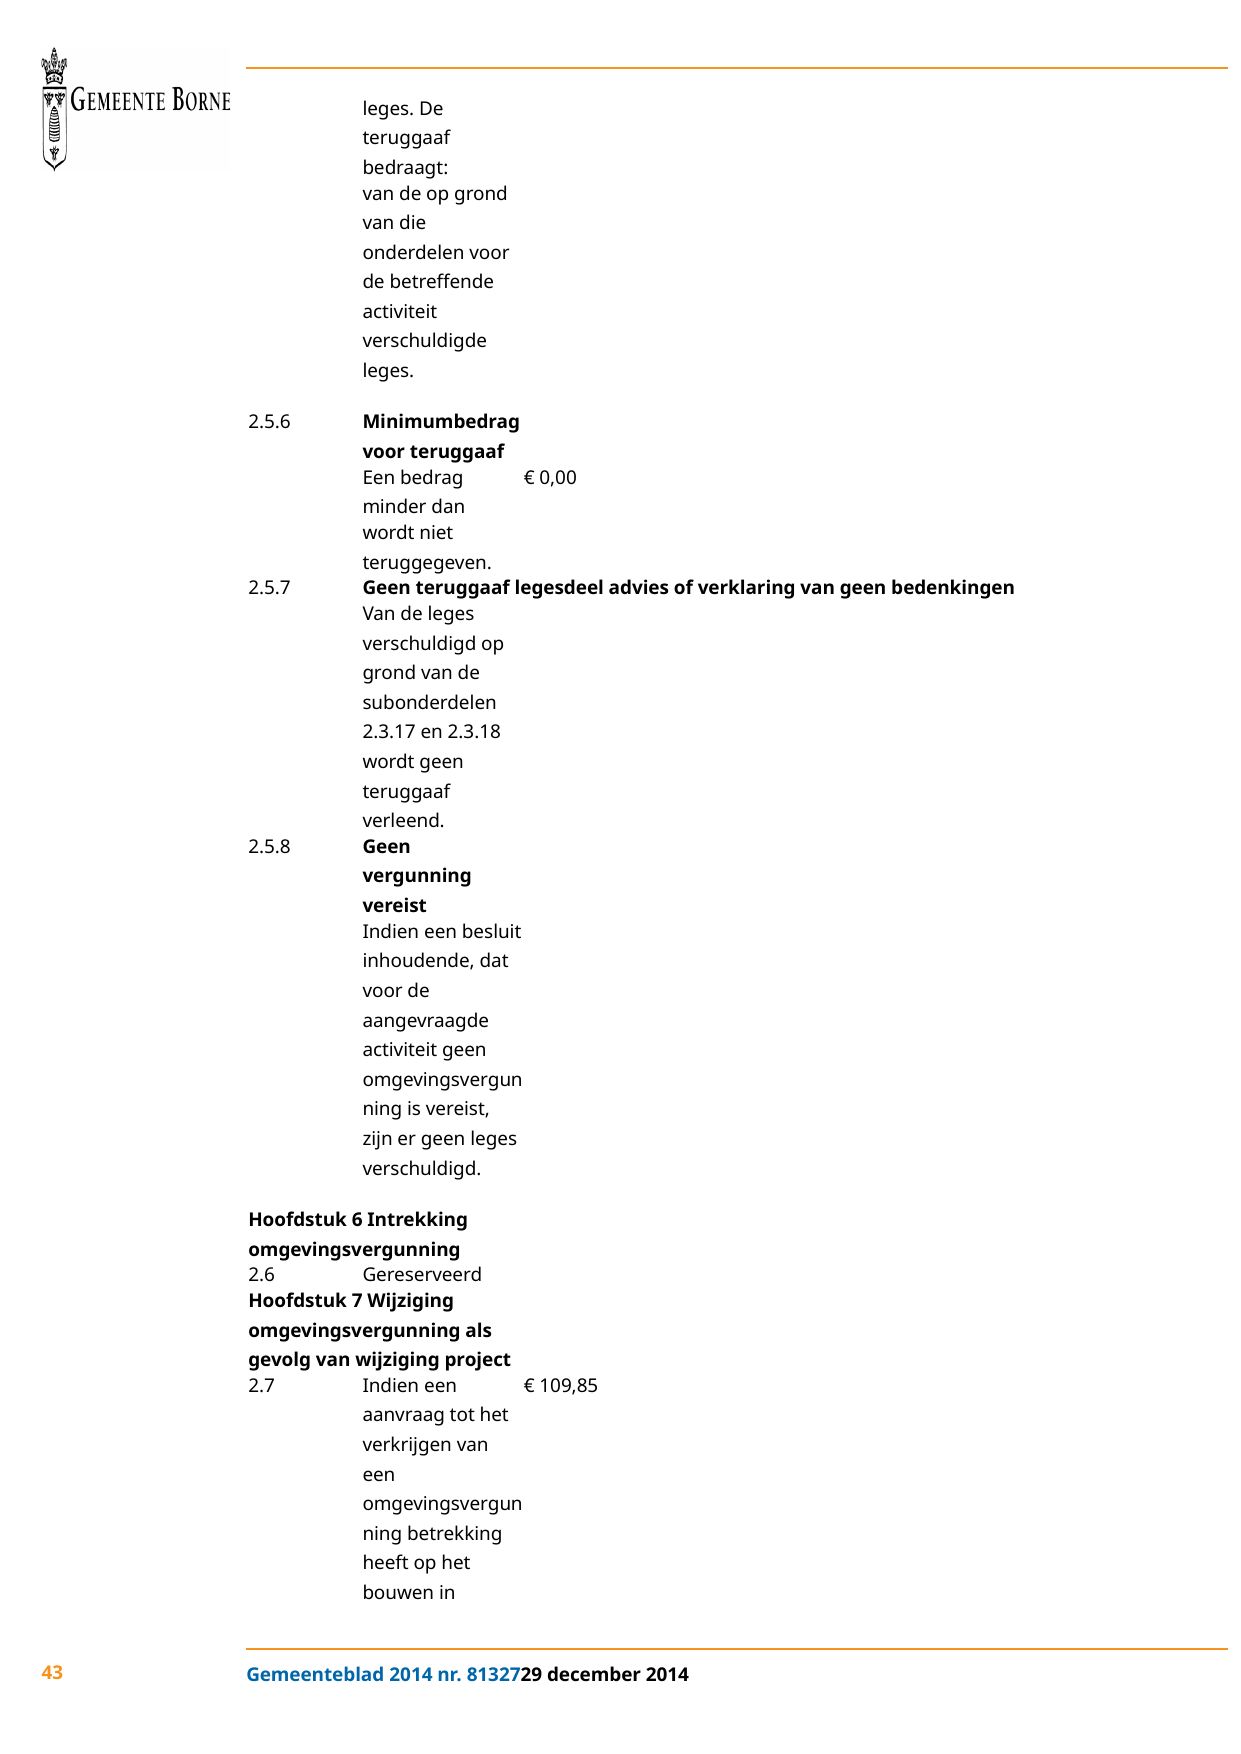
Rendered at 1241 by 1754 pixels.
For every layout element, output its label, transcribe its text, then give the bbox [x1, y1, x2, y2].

table_cell [248, 180, 362, 383]
picture [41, 47, 231, 172]
table_cell [752, 1287, 809, 1372]
table_cell [866, 600, 923, 833]
table_cell [752, 1261, 809, 1287]
table_cell [809, 1261, 866, 1287]
table_cell [866, 1261, 923, 1287]
table_cell 2.5.8 [248, 833, 362, 918]
table_cell [1037, 1180, 1094, 1206]
table_cell [923, 833, 980, 918]
table_cell [524, 519, 638, 574]
table_cell Minimumbedrag voor teruggaaf [362, 409, 523, 464]
table_cell [248, 519, 362, 574]
table_cell [752, 1180, 809, 1206]
table_cell [638, 1206, 695, 1261]
table_cell [923, 600, 980, 833]
table_cell [809, 918, 866, 1180]
table_cell [362, 1180, 523, 1206]
table_cell [923, 1206, 980, 1261]
table_cell [695, 1206, 752, 1261]
table_cell 2.5.6 [248, 409, 362, 464]
table_cell [866, 918, 923, 1180]
table_cell [524, 600, 638, 833]
table_cell [752, 1372, 809, 1605]
table_cell Een bedrag minder dan [362, 464, 523, 519]
table_cell 2.6 [248, 1261, 362, 1287]
table_cell Geen teruggaaf legesdeel advies of verklaring van geen bedenkingen [362, 575, 1094, 600]
table_cell [809, 1180, 866, 1206]
table_cell [866, 1206, 923, 1261]
table_cell wordt niet teruggegeven. [362, 519, 523, 574]
table_cell Hoofdstuk 6 Intrekking omgevingsvergunning [248, 1206, 523, 1261]
table_cell [980, 1372, 1037, 1605]
table_cell [524, 918, 638, 1180]
table_cell [1037, 1261, 1094, 1287]
table_cell € 0,00 [524, 464, 638, 519]
table_cell [923, 1180, 980, 1206]
table_cell [923, 918, 980, 1180]
table_cell [980, 600, 1037, 833]
table_cell [524, 1206, 638, 1261]
table_cell [638, 1261, 695, 1287]
table_cell [1037, 1206, 1094, 1261]
table_cell [695, 1261, 752, 1287]
table_cell [524, 1180, 638, 1206]
table_cell [638, 1180, 695, 1206]
table_cell [752, 1206, 809, 1261]
table_cell [248, 383, 362, 409]
table_cell [695, 918, 752, 1180]
table_cell [752, 600, 809, 833]
table_cell [1037, 1287, 1094, 1372]
table_cell [695, 1287, 752, 1372]
table_cell [923, 1261, 980, 1287]
table_cell [866, 1372, 923, 1605]
table_cell [923, 1287, 980, 1372]
table_cell 2.7 [248, 1372, 362, 1605]
table_cell [524, 180, 638, 383]
table_cell [638, 918, 695, 1180]
table_cell Van de leges verschuldigd op grond van de subonderdelen 2.3.17 en 2.3.18 wordt geen teruggaaf verleend. [362, 600, 523, 833]
table_cell [980, 918, 1037, 1180]
table_cell [752, 918, 809, 1180]
table_cell [809, 600, 866, 833]
table_cell [980, 833, 1037, 918]
table_cell [980, 1261, 1037, 1287]
table_cell Indien een besluit inhoudende, dat voor de aangevraagde activiteit geen omgevingsvergunning is vereist, zijn er geen leges verschuldigd. [362, 918, 523, 1180]
table_cell [809, 1287, 866, 1372]
table_cell [695, 600, 752, 833]
table_cell 2.5.7 [248, 575, 362, 600]
table_cell [809, 1206, 866, 1261]
table_cell [638, 600, 695, 833]
table_cell [248, 95, 362, 180]
table_cell [695, 1180, 752, 1206]
table_cell [524, 1261, 638, 1287]
table_cell [809, 1372, 866, 1605]
table_cell leges. De teruggaaf bedraagt: [362, 95, 523, 180]
table_cell [866, 1287, 923, 1372]
table_cell [980, 1287, 1037, 1372]
table_cell [923, 1372, 980, 1605]
table_cell [1037, 833, 1094, 918]
table_cell [524, 409, 638, 464]
table_cell [248, 600, 362, 833]
table_cell [866, 1180, 923, 1206]
table_cell [362, 383, 523, 409]
table_cell [809, 833, 866, 918]
table_cell [638, 1287, 695, 1372]
table_cell van de op grond van die onderdelen voor de betreffende activiteit verschuldigde leges. [362, 180, 523, 383]
table_cell Indien een aanvraag tot het verkrijgen van een omgevingsvergunning betrekking heeft op het bouwen in [362, 1372, 523, 1605]
table_cell [524, 1287, 638, 1372]
table_cell [1037, 1372, 1094, 1605]
table_cell [248, 464, 362, 519]
table_cell [248, 918, 362, 1180]
table_cell Geen vergunning vereist [362, 833, 523, 918]
table_cell [1037, 918, 1094, 1180]
table_cell [980, 1180, 1037, 1206]
table_cell [980, 1206, 1037, 1261]
table_cell [524, 95, 638, 180]
table_cell [752, 833, 809, 918]
table_cell [638, 833, 695, 918]
table_cell € 109,85 [524, 1372, 638, 1605]
table_cell Hoofdstuk 7 Wijziging omgevingsvergunning als gevolg van wijziging project [248, 1287, 523, 1372]
table_cell [866, 833, 923, 918]
table_cell [1037, 600, 1094, 833]
table_cell [524, 833, 638, 918]
table_cell [248, 1180, 362, 1206]
table_cell [638, 1372, 695, 1605]
table_cell [524, 383, 638, 409]
table_cell [695, 833, 752, 918]
table_cell [695, 1372, 752, 1605]
table_cell Gereserveerd [362, 1261, 523, 1287]
